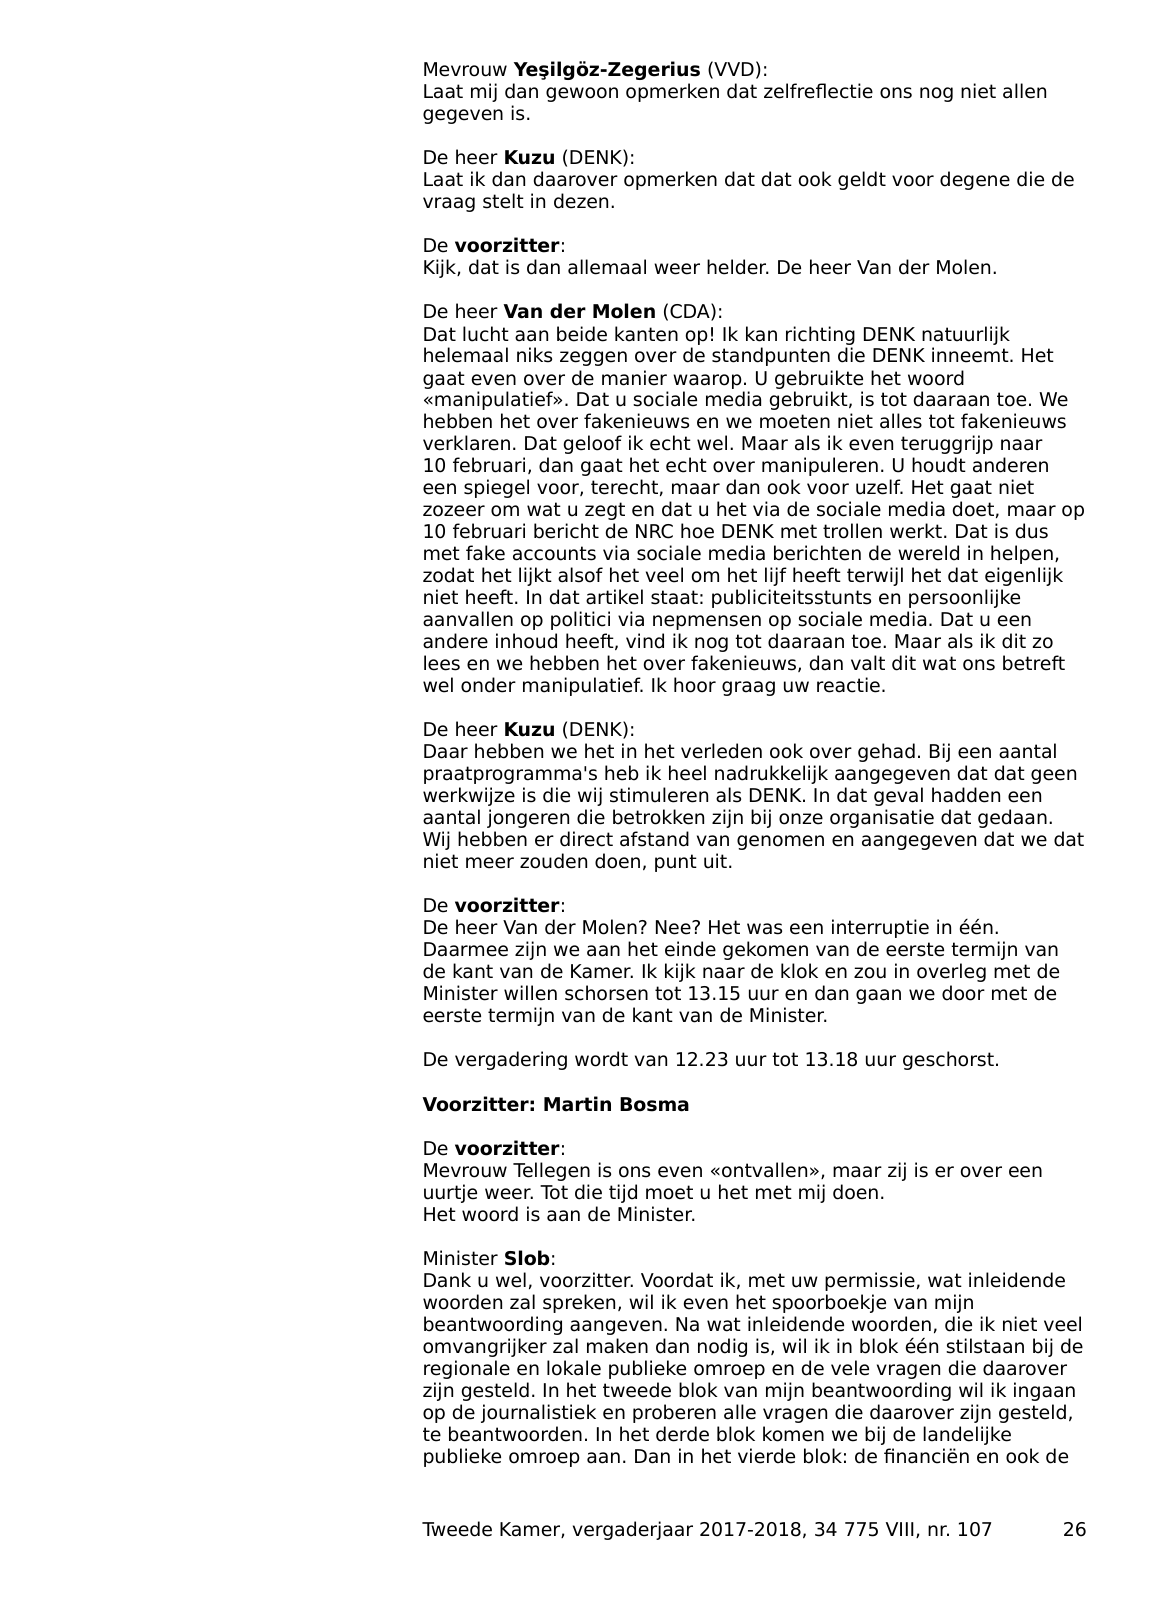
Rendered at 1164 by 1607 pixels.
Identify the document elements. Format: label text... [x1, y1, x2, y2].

text Mevrouw Yeşilgöz-Zegerius (VVD): [422, 59, 1087, 81]
text De heer Kuzu (DENK): [422, 147, 1087, 169]
text De voorzitter: [422, 1138, 1087, 1160]
subtitle Voorzitter: Martin Bosma [422, 1093, 1087, 1116]
text De voorzitter: [422, 895, 1087, 917]
text Daar hebben we het in het verleden ook over gehad. Bij een aantal praatprogramma's heb ik heel nadrukkelijk aangegeven dat dat geen werkwijze is die wij stimuleren als DENK. In dat geval hadden een aantal jongeren die betrokken zijn bij onze organisatie dat gedaan. Wij hebben er direct afstand van genomen en aangegeven dat we dat niet meer zouden doen, punt uit. [422, 741, 1087, 873]
text De heer Van der Molen (CDA): [422, 301, 1087, 323]
text De voorzitter: [422, 235, 1087, 257]
text De vergadering wordt van 12.23 uur tot 13.18 uur geschorst. [422, 1049, 1087, 1071]
text Mevrouw Tellegen is ons even «ontvallen», maar zij is er over een uurtje weer. Tot die tijd moet u het met mij doen. [422, 1160, 1087, 1204]
text Laat mij dan gewoon opmerken dat zelfreflectie ons nog niet allen gegeven is. [422, 81, 1087, 125]
text Het woord is aan de Minister. [422, 1204, 1087, 1226]
text De heer Kuzu (DENK): [422, 719, 1087, 741]
text Dank u wel, voorzitter. Voordat ik, met uw permissie, wat inleidende woorden zal spreken, wil ik even het spoorboekje van mijn beantwoording aangeven. Na wat inleidende woorden, die ik niet veel omvangrijker zal maken dan nodig is, wil ik in blok één stilstaan bij de regionale en lokale publieke omroep en de vele vragen die daarover zijn gesteld. In het tweede blok van mijn beantwoording wil ik ingaan op de journalistiek en proberen alle vragen die daarover zijn gesteld, te beantwoorden. In het derde blok komen we bij de landelijke publieke omroep aan. Dan in het vierde blok: de financiën en ook de [422, 1270, 1087, 1468]
text De heer Van der Molen? Nee? Het was een interruptie in één. Daarmee zijn we aan het einde gekomen van de eerste termijn van de kant van de Kamer. Ik kijk naar de klok en zou in overleg met de Minister willen schorsen tot 13.15 uur en dan gaan we door met de eerste termijn van de kant van de Minister. [422, 917, 1087, 1027]
text Laat ik dan daarover opmerken dat dat ook geldt voor degene die de vraag stelt in dezen. [422, 169, 1087, 213]
text Minister Slob: [422, 1248, 1087, 1270]
text Dat lucht aan beide kanten op! Ik kan richting DENK natuurlijk helemaal niks zeggen over de standpunten die DENK inneemt. Het gaat even over de manier waarop. U gebruikte het woord «manipulatief». Dat u sociale media gebruikt, is tot daaraan toe. We hebben het over fakenieuws en we moeten niet alles tot fakenieuws verklaren. Dat geloof ik echt wel. Maar als ik even teruggrijp naar 10 februari, dan gaat het echt over manipuleren. U houdt anderen een spiegel voor, terecht, maar dan ook voor uzelf. Het gaat niet zozeer om wat u zegt en dat u het via de sociale media doet, maar op 10 februari bericht de NRC hoe DENK met trollen werkt. Dat is dus met fake accounts via sociale media berichten de wereld in helpen, zodat het lijkt alsof het veel om het lijf heeft terwijl het dat eigenlijk niet heeft. In dat artikel staat: publiciteitsstunts en persoonlijke aanvallen op politici via nepmensen op sociale media. Dat u een andere inhoud heeft, vind ik nog tot daaraan toe. Maar als ik dit zo lees en we hebben het over fakenieuws, dan valt dit wat ons betreft wel onder manipulatief. Ik hoor graag uw reactie. [422, 323, 1087, 697]
text Kijk, dat is dan allemaal weer helder. De heer Van der Molen. [422, 257, 1087, 279]
